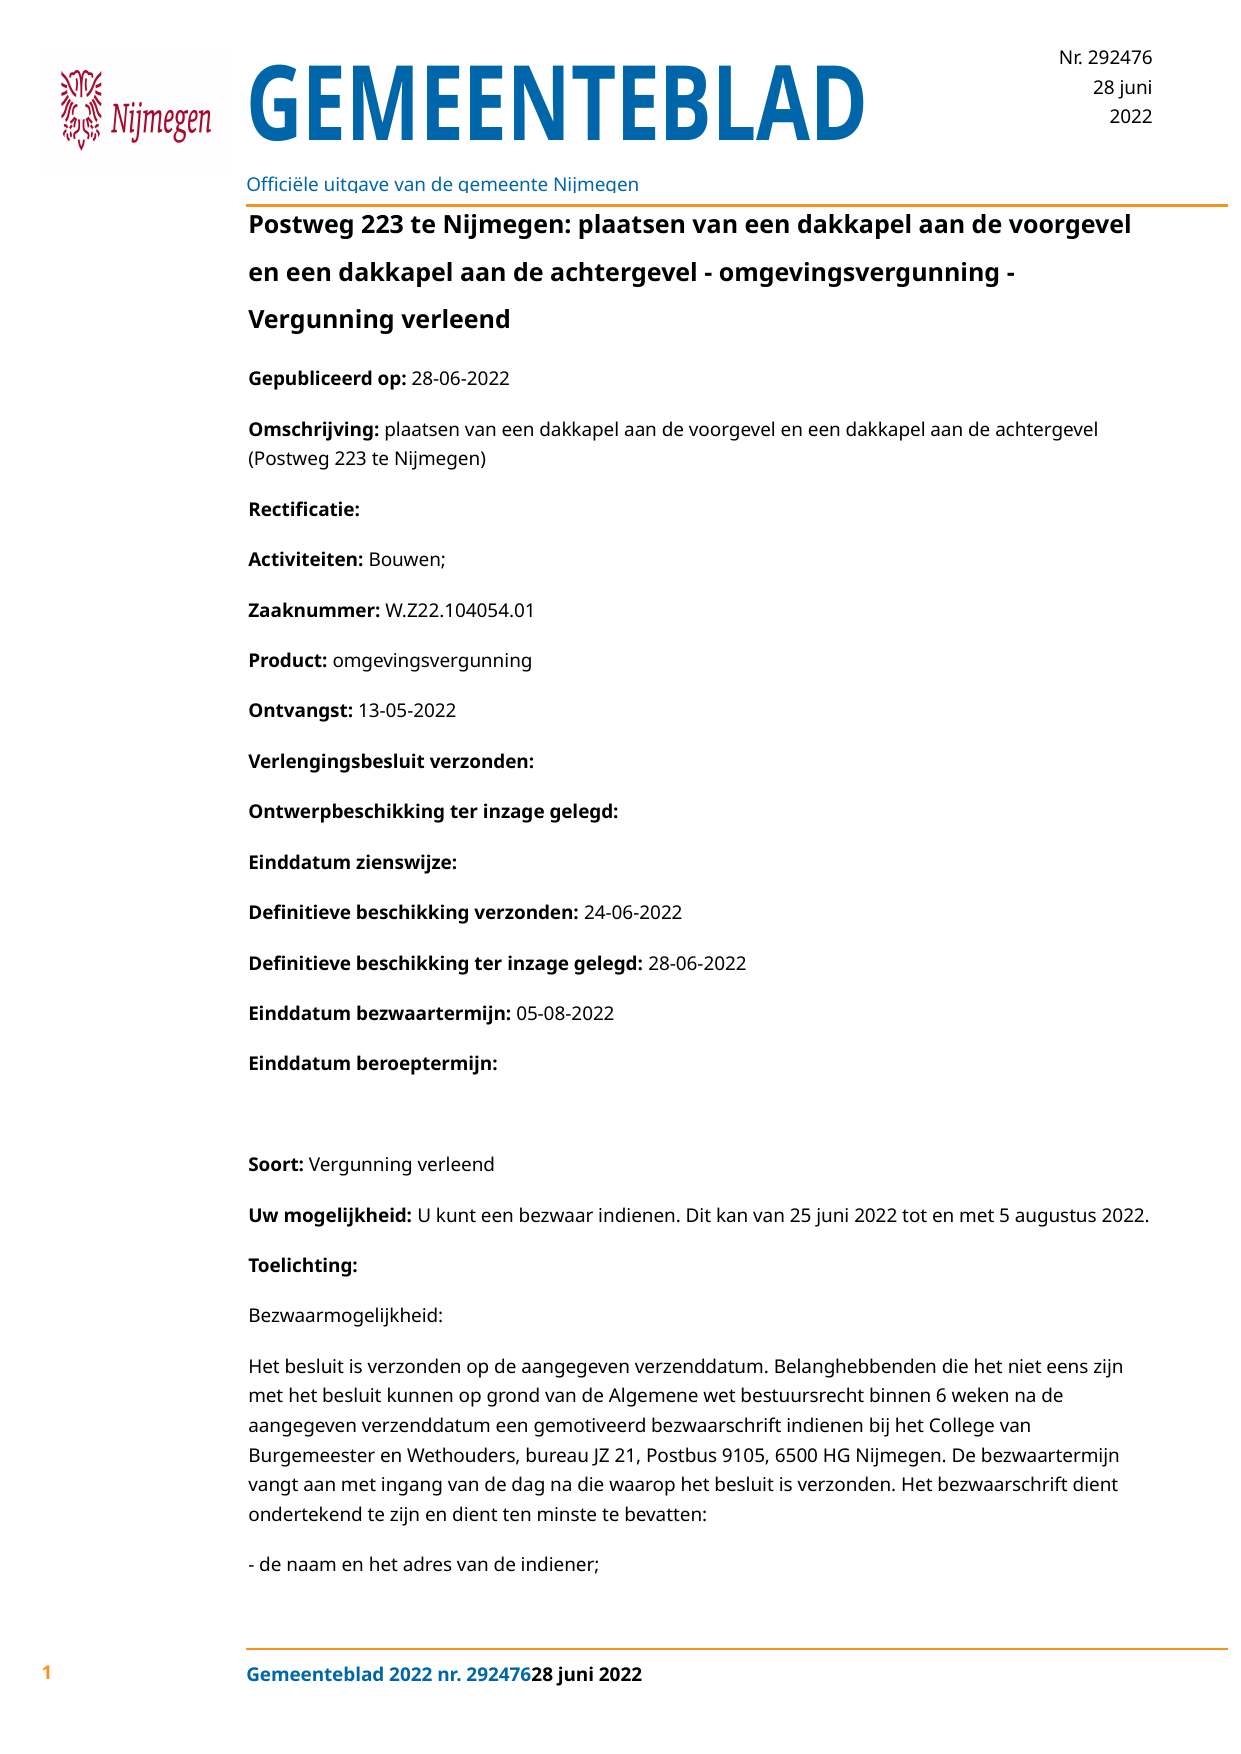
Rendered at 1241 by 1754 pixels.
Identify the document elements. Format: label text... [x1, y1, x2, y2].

text Toelichting: [248, 1252, 1152, 1278]
text Uw mogelijkheid: U kunt een bezwaar indienen. Dit kan van 25 juni 2022 tot en met 5 augustus 2022. [248, 1202, 1152, 1227]
text Product: omgevingsvergunning [248, 647, 1152, 673]
text Definitieve beschikking verzonden: 24-06-2022 [248, 899, 1152, 925]
text Postweg 223 te Nijmegen: plaatsen van een dakkapel aan de voorgevel en een dakkapel aan de achtergevel - omgevingsvergunning - Vergunning verleend [248, 207, 1152, 336]
text Ontwerpbeschikking ter inzage gelegd: [248, 798, 1152, 824]
text Rectificatie: [248, 496, 1152, 522]
text Definitieve beschikking ter inzage gelegd: 28-06-2022 [248, 950, 1152, 975]
text Zaaknummer: W.Z22.104054.01 [248, 597, 1152, 622]
text Einddatum bezwaartermijn: 05-08-2022 [248, 1000, 1152, 1026]
text Bezwaarmogelijkheid: [248, 1303, 1152, 1328]
picture [41, 47, 231, 172]
text Einddatum beroeptermijn: [248, 1051, 1152, 1076]
text Ontvangst: 13-05-2022 [248, 698, 1152, 723]
text Soort: Vergunning verleend [248, 1151, 1152, 1177]
text Activiteiten: Bouwen; [248, 546, 1152, 572]
text Verlengingsbesluit verzonden: [248, 748, 1152, 774]
text Einddatum zienswijze: [248, 849, 1152, 874]
text Gepubliceerd op: 28-06-2022 [248, 366, 1152, 391]
text - de naam en het adres van de indiener; [248, 1551, 1152, 1577]
text Het besluit is verzonden op de aangegeven verzenddatum. Belanghebbenden die het niet eens zijn met het besluit kunnen op grond van de Algemene wet bestuursrecht binnen 6 weken na de aangegeven verzenddatum een gemotiveerd bezwaarschrift indienen bij het College van Burgemeester en Wethouders, bureau JZ 21, Postbus 9105, 6500 HG Nijmegen. De bezwaartermijn vangt aan met ingang van de dag na die waarop het besluit is verzonden. Het bezwaarschrift dient ondertekend te zijn en dient ten minste te bevatten: [248, 1353, 1152, 1527]
text Omschrijving: plaatsen van een dakkapel aan de voorgevel en een dakkapel aan de achtergevel (Postweg 223 te Nijmegen) [248, 416, 1152, 471]
